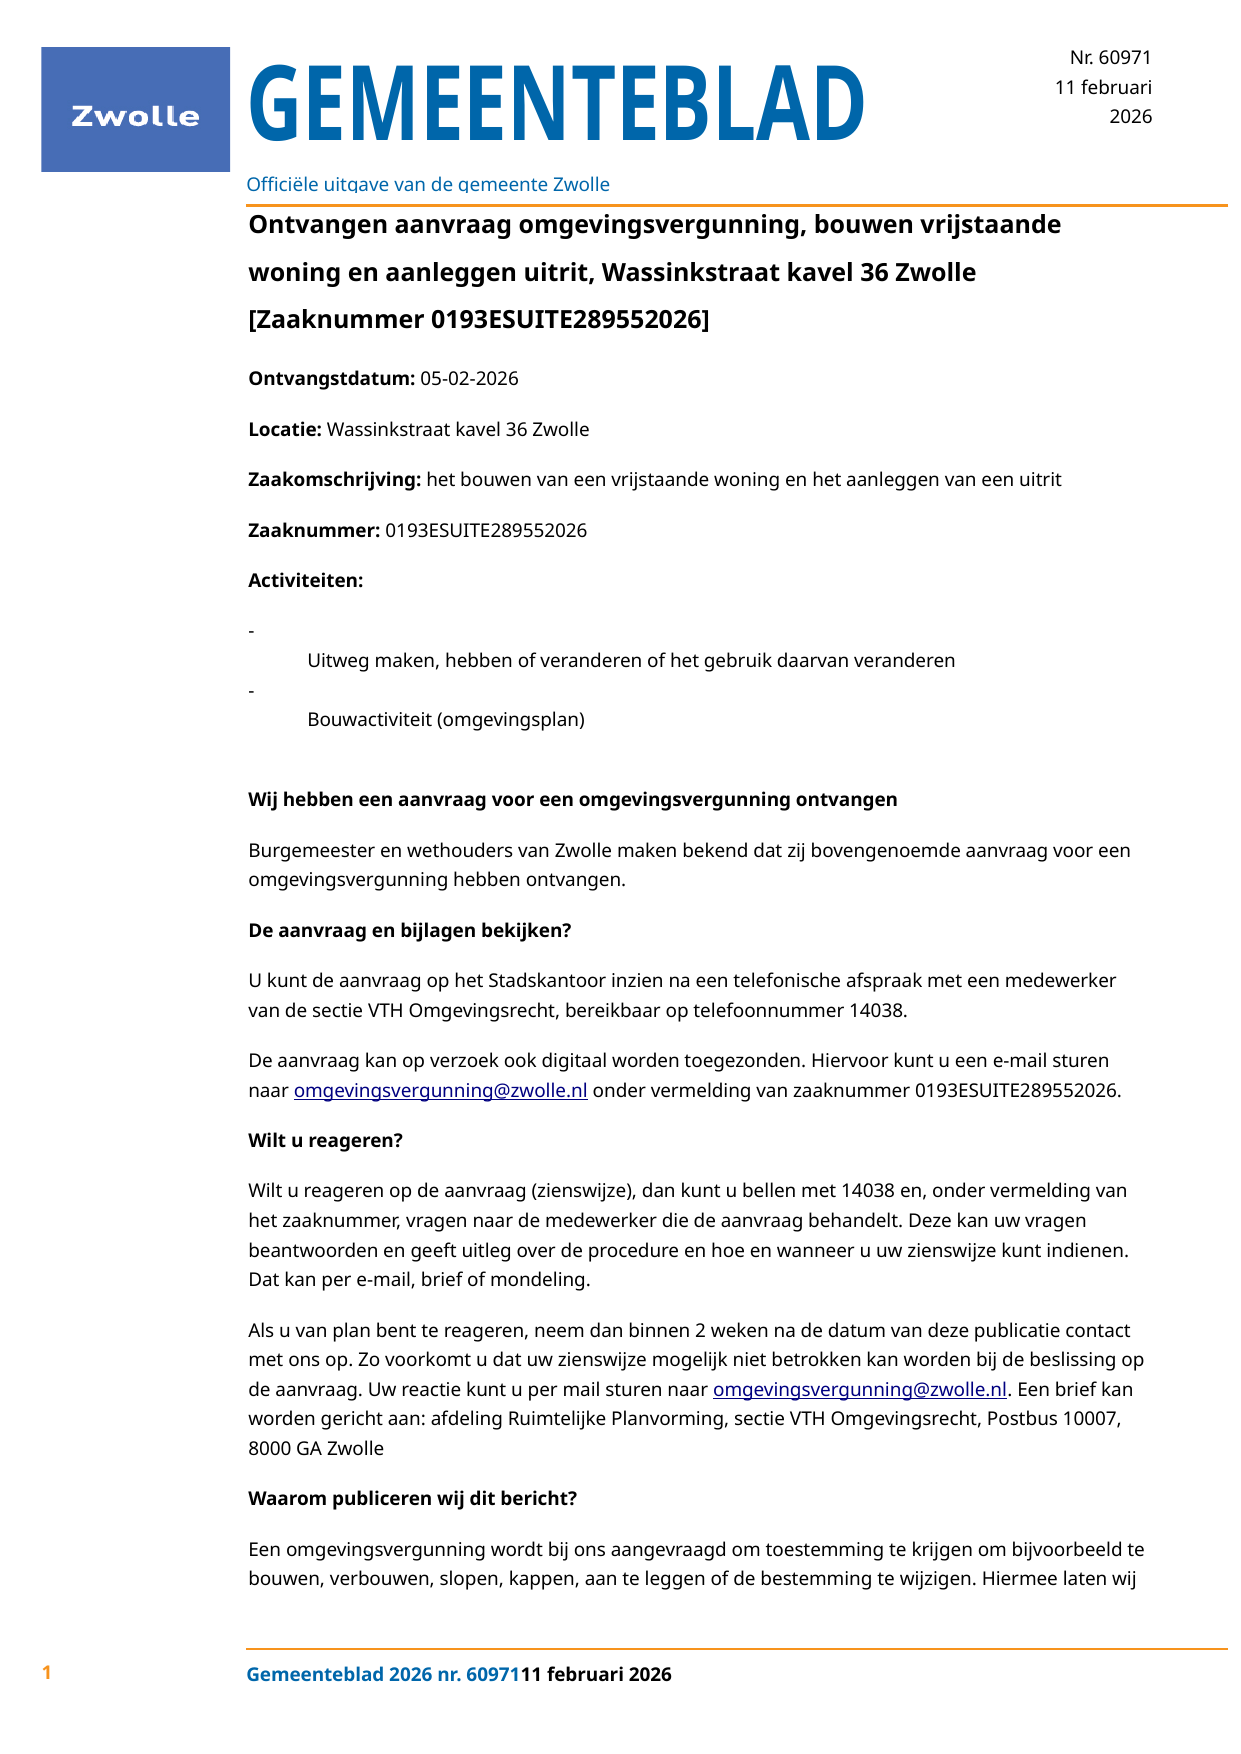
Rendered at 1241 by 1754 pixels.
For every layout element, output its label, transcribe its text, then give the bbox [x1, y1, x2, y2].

text Wilt u reageren? [248, 1127, 1152, 1153]
text De aanvraag kan op verzoek ook digitaal worden toegezonden. Hiervoor kunt u een e-mail sturen naar omgevingsvergunning@zwolle.nl onder vermelding van zaaknummer 0193ESUITE289552026. [248, 1047, 1152, 1102]
text De aanvraag en bijlagen bekijken? [248, 917, 1152, 942]
text Ontvangstdatum: 05-02-2026 [248, 366, 1152, 391]
text Waarom publiceren wij dit bericht? [248, 1486, 1152, 1511]
text U kunt de aanvraag op het Stadskantoor inzien na een telefonische afspraak met een medewerker van de sectie VTH Omgevingsrecht, bereikbaar op telefoonnummer 14038. [248, 967, 1152, 1022]
text Activiteiten: [248, 567, 1152, 593]
text Ontvangen aanvraag omgevingsvergunning, bouwen vrijstaande woning en aanleggen uitrit, Wassinkstraat kavel 36 Zwolle [Zaaknummer 0193ESUITE289552026] [248, 207, 1152, 336]
list Uitweg maken, hebben of veranderen of het gebruik daarvan veranderen [248, 647, 1152, 673]
text Burgemeester en wethouders van Zwolle maken bekend dat zij bovengenoemde aanvraag voor een omgevingsvergunning hebben ontvangen. [248, 837, 1152, 892]
picture [41, 47, 231, 172]
text Wilt u reageren op de aanvraag (zienswijze), dan kunt u bellen met 14038 en, onder vermelding van het zaaknummer, vragen naar de medewerker die de aanvraag behandelt. Deze kan uw vragen beantwoorden en geeft uitleg over de procedure en hoe en wanneer u uw zienswijze kunt indienen. Dat kan per e-mail, brief of mondeling. [248, 1178, 1152, 1292]
list Bouwactiviteit (omgevingsplan) [248, 706, 1152, 732]
text Zaaknummer: 0193ESUITE289552026 [248, 517, 1152, 542]
text Zaakomschrijving: het bouwen van een vrijstaande woning en het aanleggen van een uitrit [248, 466, 1152, 492]
text Locatie: Wassinkstraat kavel 36 Zwolle [248, 416, 1152, 442]
text Als u van plan bent te reageren, neem dan binnen 2 weken na de datum van deze publicatie contact met ons op. Zo voorkomt u dat uw zienswijze mogelijk niet betrokken kan worden bij de beslissing op de aanvraag. Uw reactie kunt u per mail sturen naar omgevingsvergunning@zwolle.nl. Een brief kan worden gericht aan: afdeling Ruimtelijke Planvorming, sectie VTH Omgevingsrecht, Postbus 10007, 8000 GA Zwolle [248, 1317, 1152, 1461]
text Wij hebben een aanvraag voor een omgevingsvergunning ontvangen [248, 786, 1152, 812]
text Een omgevingsvergunning wordt bij ons aangevraagd om toestemming te krijgen om bijvoorbeeld te bouwen, verbouwen, slopen, kappen, aan te leggen of de bestemming te wijzigen. Hiermee laten wij [248, 1536, 1152, 1591]
